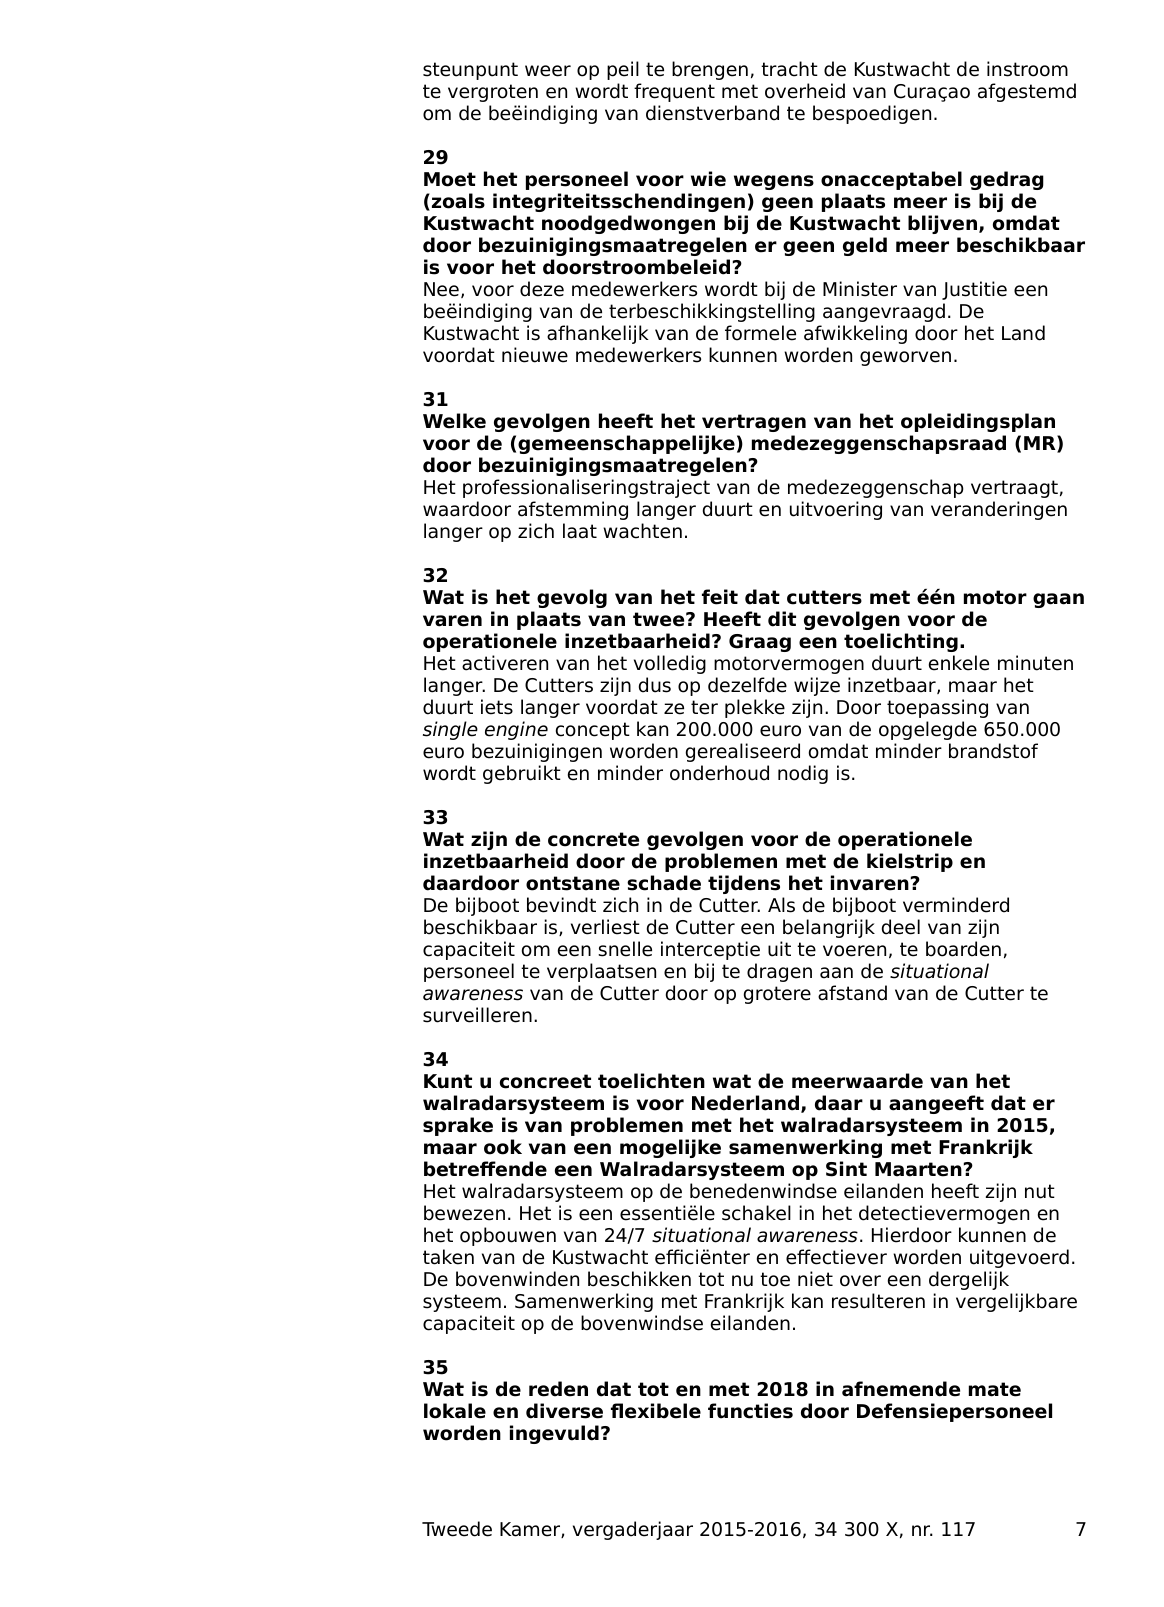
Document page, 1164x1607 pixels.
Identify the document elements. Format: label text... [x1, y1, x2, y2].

text Wat is het gevolg van het feit dat cutters met één motor gaan varen in plaats van twee? Heeft dit gevolgen voor de operationele inzetbaarheid? Graag een toelichting. [422, 587, 1087, 653]
text 35 [422, 1357, 1087, 1379]
text De bijboot bevindt zich in de Cutter. Als de bijboot verminderd beschikbaar is, verliest de Cutter een belangrijk deel van zijn capaciteit om een snelle interceptie uit te voeren, te boarden, personeel te verplaatsen en bij te dragen aan de situational awareness van de Cutter door op grotere afstand van de Cutter te surveilleren. [422, 895, 1087, 1027]
text 32 [422, 565, 1087, 587]
text Moet het personeel voor wie wegens onacceptabel gedrag (zoals integriteitsschendingen) geen plaats meer is bij de Kustwacht noodgedwongen bij de Kustwacht blijven, omdat door bezuinigingsmaatregelen er geen geld meer beschikbaar is voor het doorstroombeleid? [422, 169, 1087, 279]
text Het professionaliseringstraject van de medezeggenschap vertraagt, waardoor afstemming langer duurt en uitvoering van veranderingen langer op zich laat wachten. [422, 477, 1087, 543]
text 33 [422, 807, 1087, 829]
text steunpunt weer op peil te brengen, tracht de Kustwacht de instroom te vergroten en wordt frequent met overheid van Curaçao afgestemd om de beëindiging van dienstverband te bespoedigen. [422, 59, 1087, 125]
text 31 [422, 389, 1087, 411]
text Nee, voor deze medewerkers wordt bij de Minister van Justitie een beëindiging van de terbeschikkingstelling aangevraagd. De Kustwacht is afhankelijk van de formele afwikkeling door het Land voordat nieuwe medewerkers kunnen worden geworven. [422, 279, 1087, 367]
text Het activeren van het volledig motorvermogen duurt enkele minuten langer. De Cutters zijn dus op dezelfde wijze inzetbaar, maar het duurt iets langer voordat ze ter plekke zijn. Door toepassing van single engine concept kan 200.000 euro van de opgelegde 650.000 euro bezuinigingen worden gerealiseerd omdat minder brandstof wordt gebruikt en minder onderhoud nodig is. [422, 653, 1087, 785]
text Wat is de reden dat tot en met 2018 in afnemende mate lokale en diverse flexibele functies door Defensiepersoneel worden ingevuld? [422, 1379, 1087, 1445]
text Welke gevolgen heeft het vertragen van het opleidingsplan voor de (gemeenschappelijke) medezeggenschapsraad (MR) door bezuinigingsmaatregelen? [422, 411, 1087, 477]
text Kunt u concreet toelichten wat de meerwaarde van het walradarsysteem is voor Nederland, daar u aangeeft dat er sprake is van problemen met het walradarsysteem in 2015, maar ook van een mogelijke samenwerking met Frankrijk betreffende een Walradarsysteem op Sint Maarten? [422, 1071, 1087, 1181]
text 34 [422, 1049, 1087, 1071]
text Wat zijn de concrete gevolgen voor de operationele inzetbaarheid door de problemen met de kielstrip en daardoor ontstane schade tijdens het invaren? [422, 829, 1087, 895]
text Het walradarsysteem op de benedenwindse eilanden heeft zijn nut bewezen. Het is een essentiële schakel in het detectievermogen en het opbouwen van 24/7 situational awareness. Hierdoor kunnen de taken van de Kustwacht efficiënter en effectiever worden uitgevoerd. De bovenwinden beschikken tot nu toe niet over een dergelijk systeem. Samenwerking met Frankrijk kan resulteren in vergelijkbare capaciteit op de bovenwindse eilanden. [422, 1181, 1087, 1335]
text 29 [422, 147, 1087, 169]
